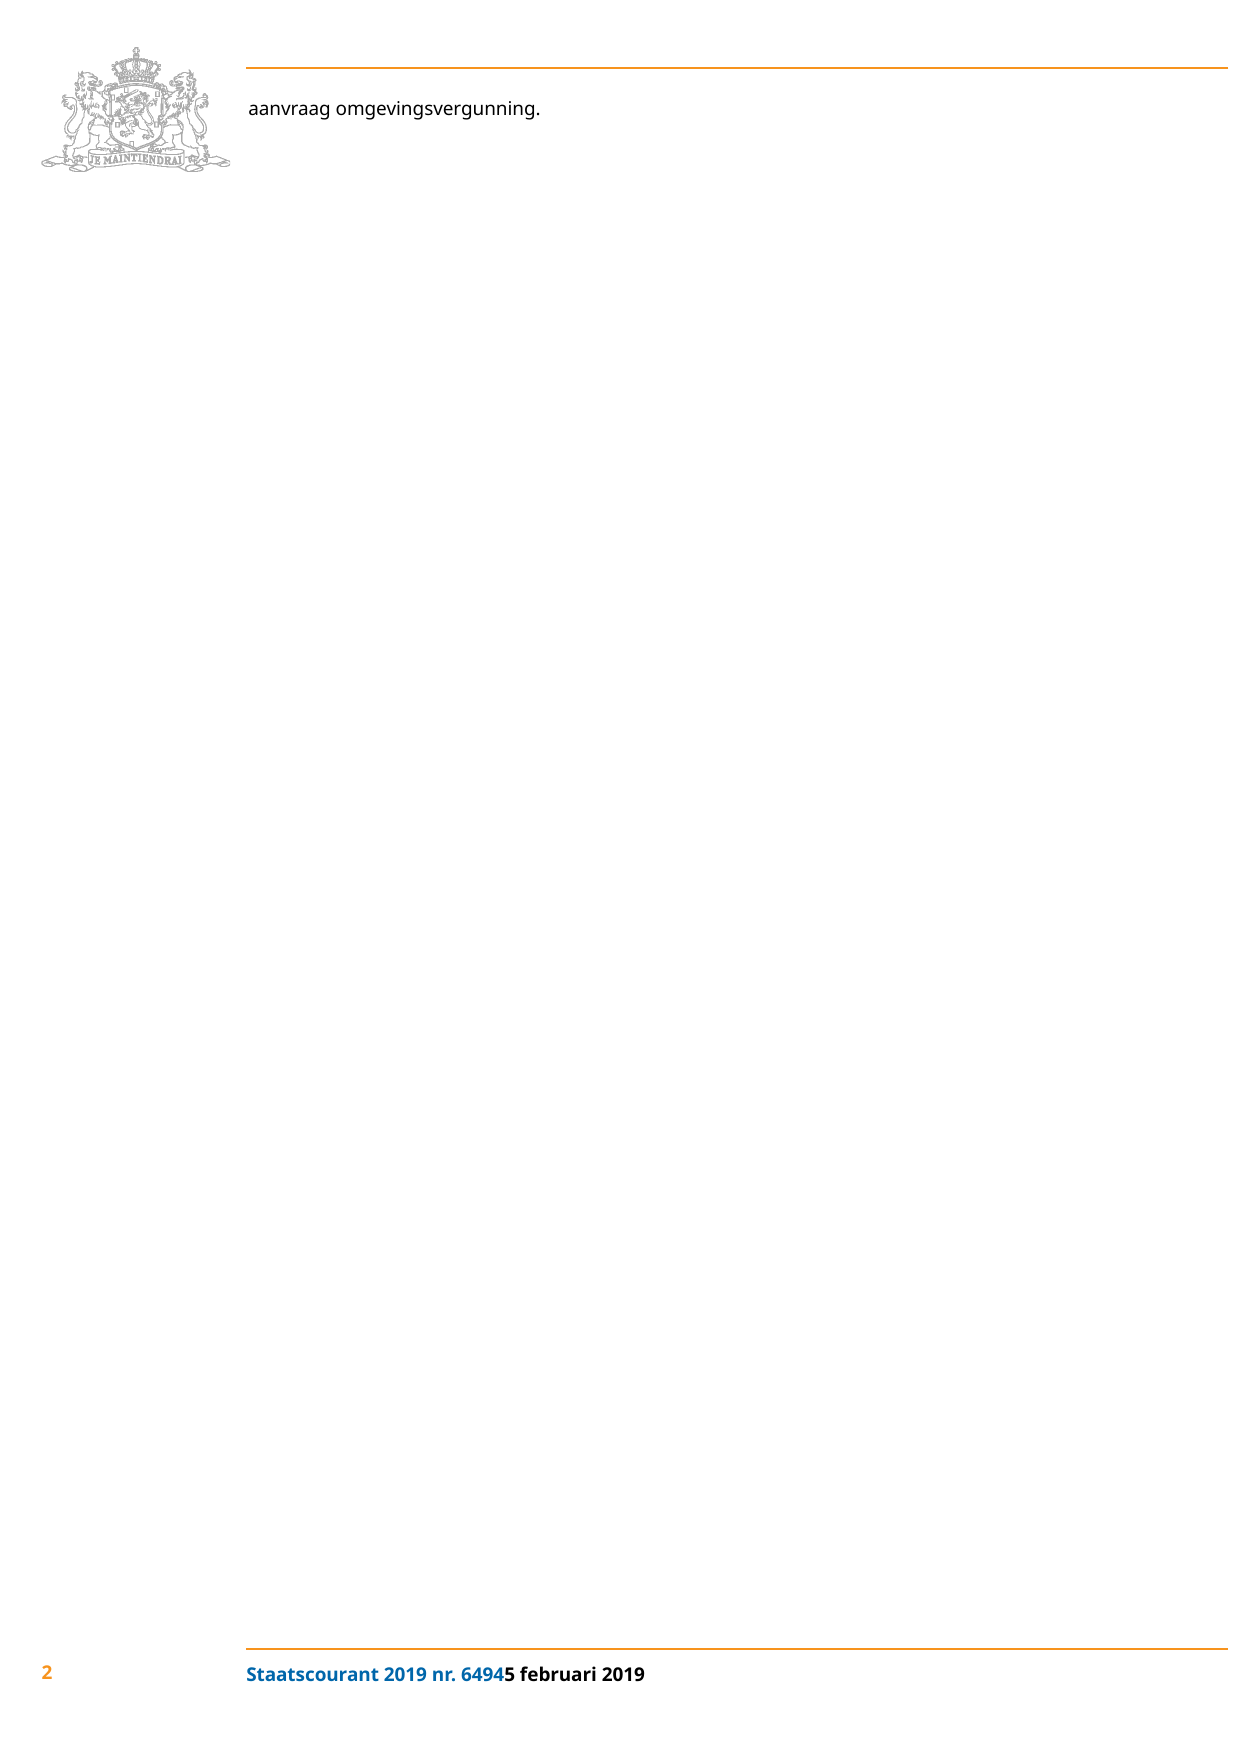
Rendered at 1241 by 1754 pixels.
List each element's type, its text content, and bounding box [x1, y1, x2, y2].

picture [41, 47, 231, 172]
text aanvraag omgevingsvergunning. [248, 95, 1152, 121]
